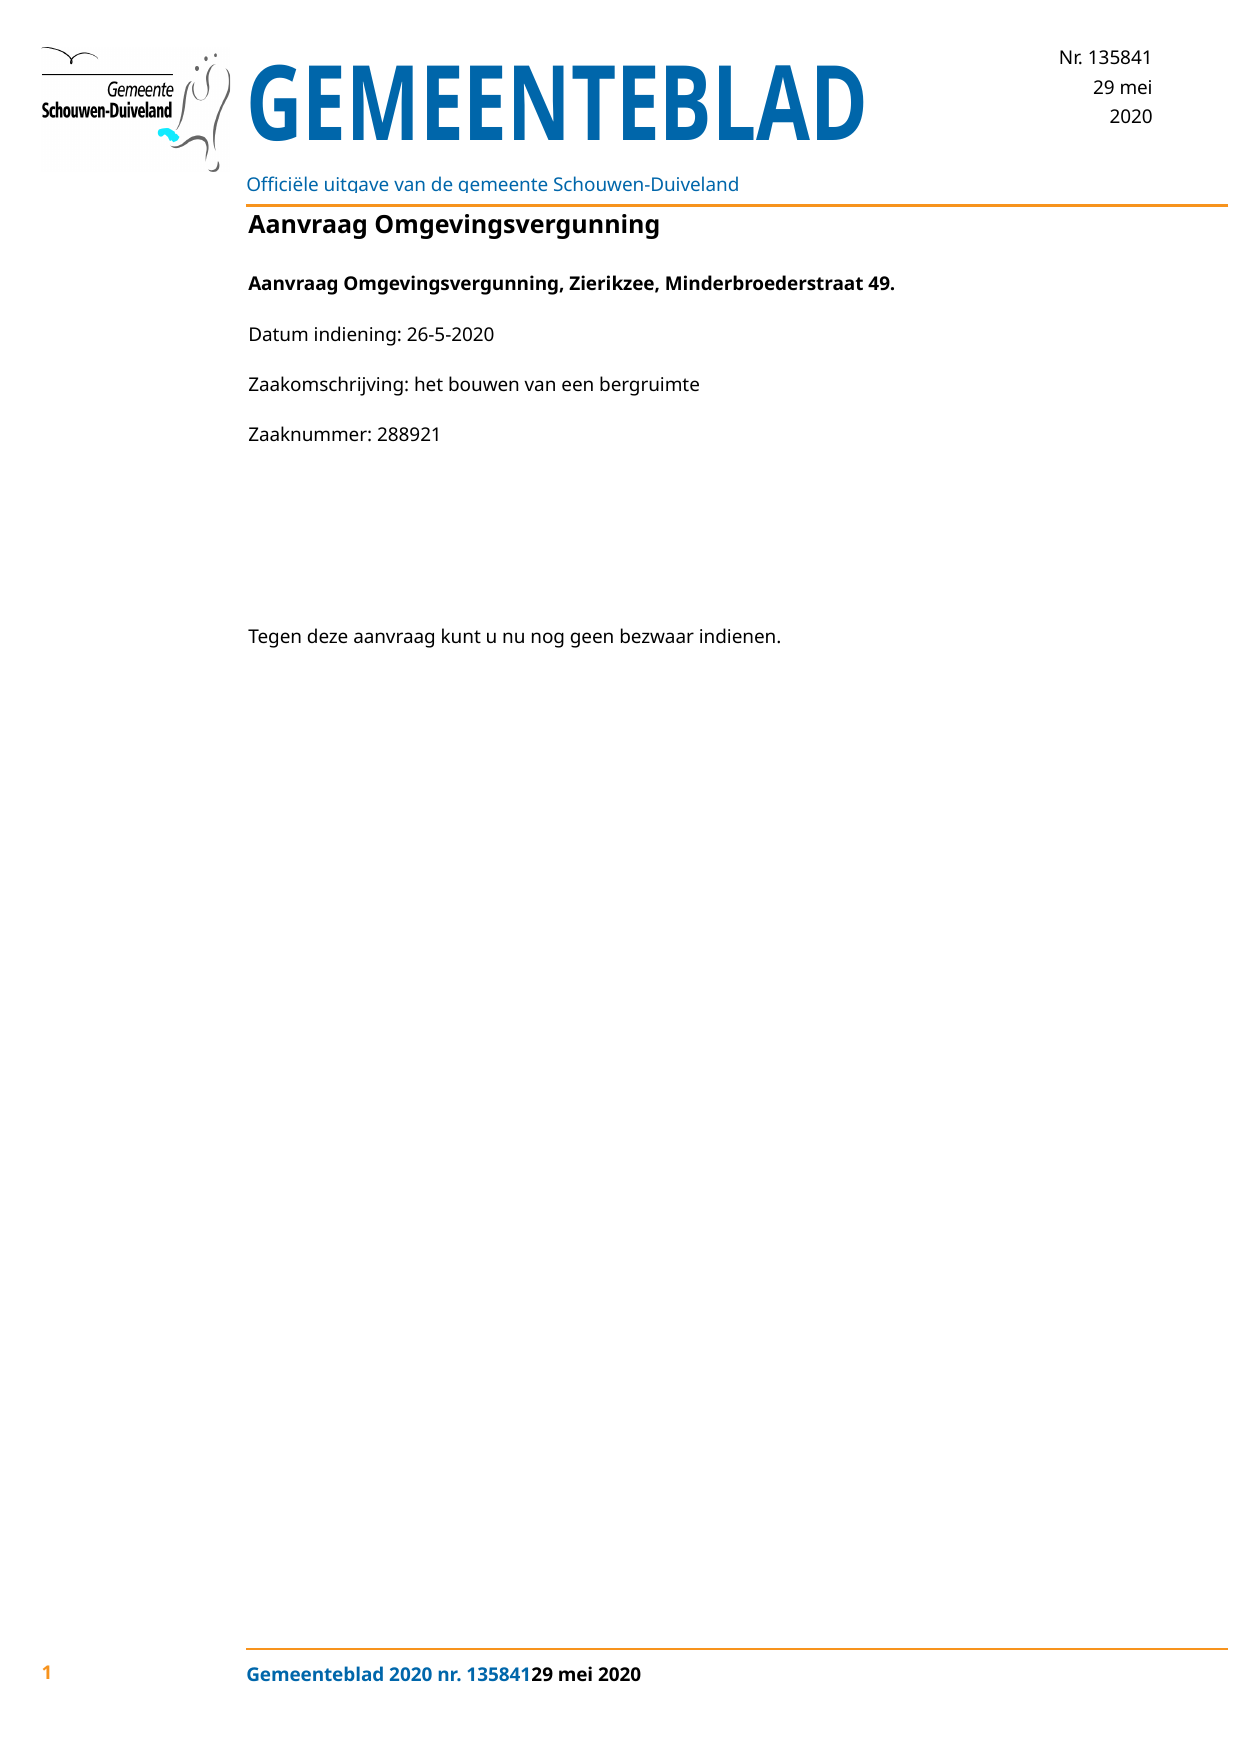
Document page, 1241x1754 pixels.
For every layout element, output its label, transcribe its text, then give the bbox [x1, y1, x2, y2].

text Zaakomschrijving: het bouwen van een bergruimte [248, 371, 1152, 397]
picture [41, 47, 231, 172]
text Datum indiening: 26-5-2020 [248, 321, 1152, 346]
text Aanvraag Omgevingsvergunning [248, 207, 1152, 241]
text Aanvraag Omgevingsvergunning, Zierikzee, Minderbroederstraat 49. [248, 270, 1152, 296]
text Zaaknummer: 288921 [248, 422, 1152, 447]
text Tegen deze aanvraag kunt u nu nog geen bezwaar indienen. [248, 623, 1152, 649]
